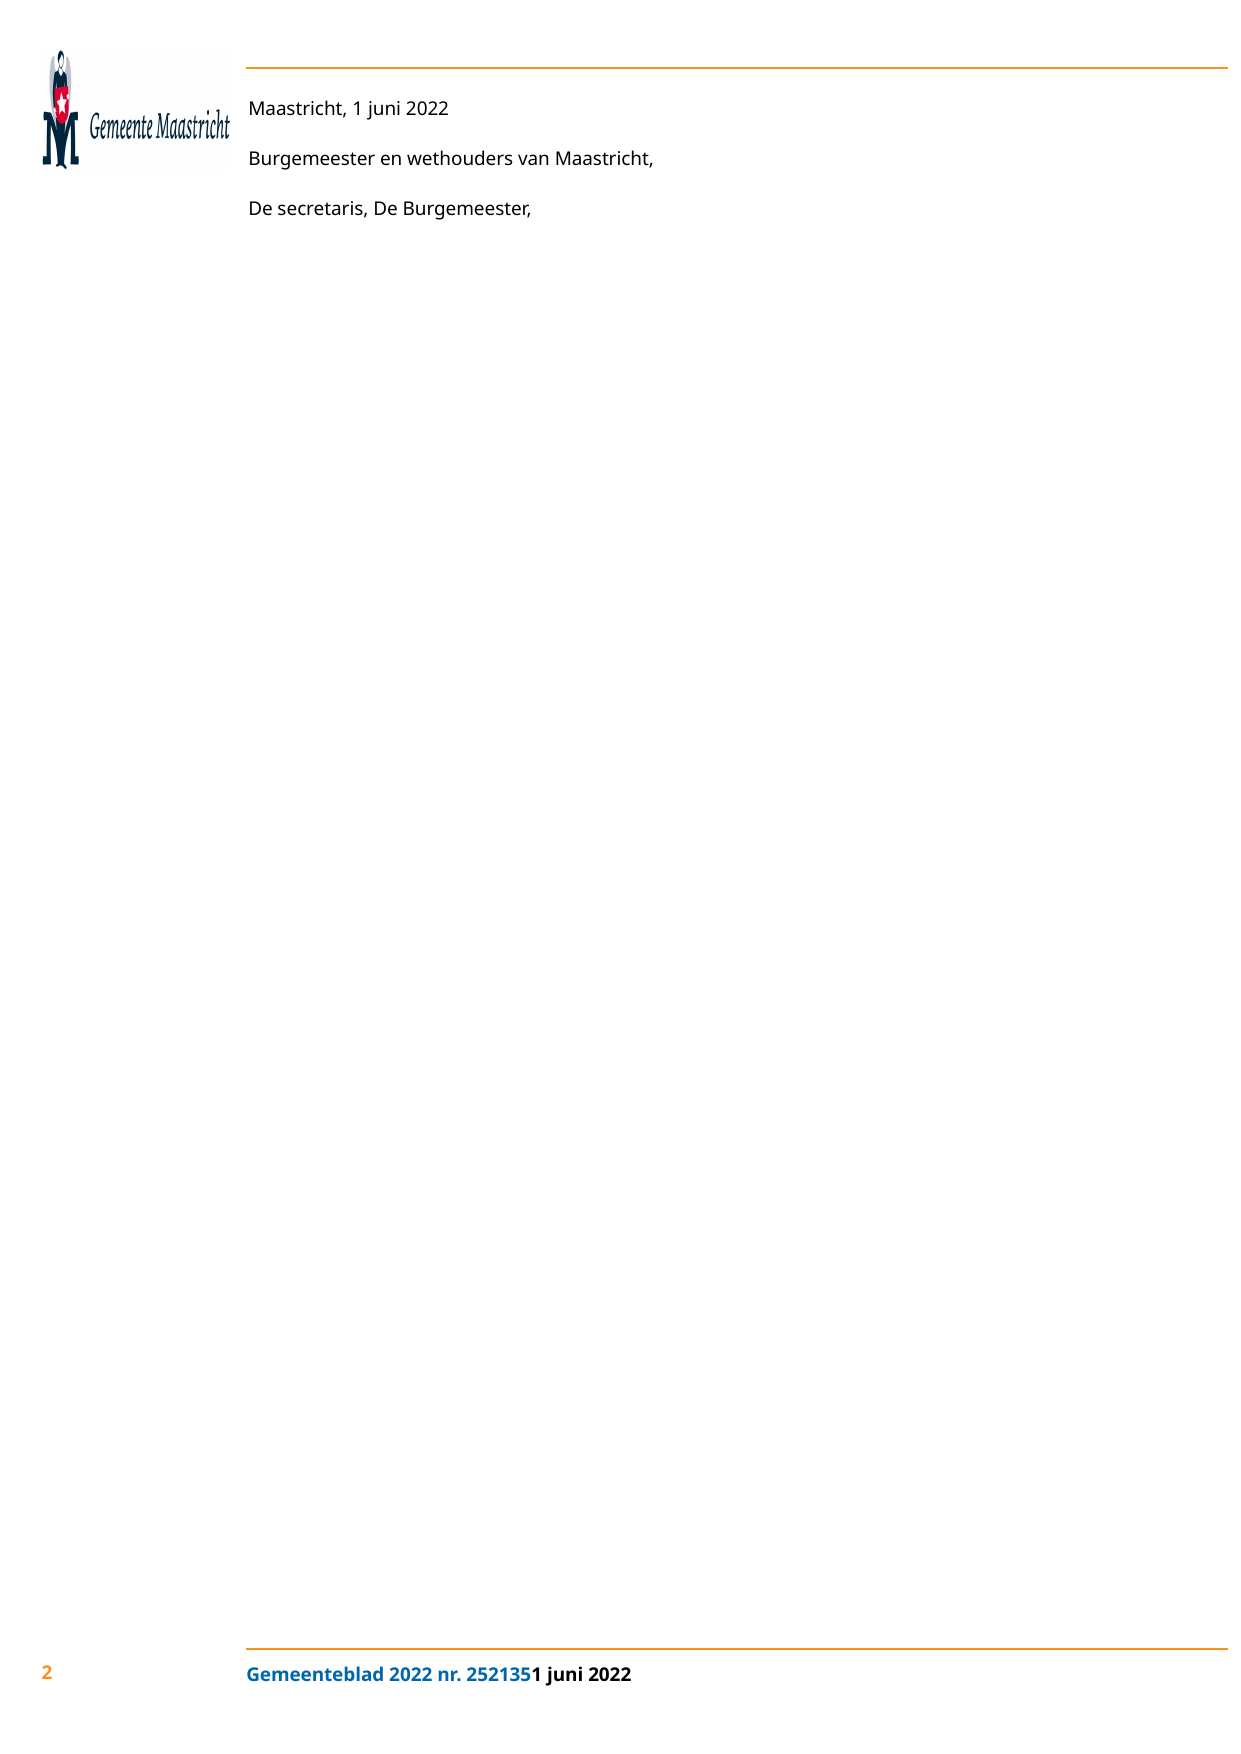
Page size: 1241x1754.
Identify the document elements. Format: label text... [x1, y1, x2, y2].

picture [41, 47, 231, 172]
text Maastricht, 1 juni 2022 [248, 95, 1152, 121]
text Burgemeester en wethouders van Maastricht, [248, 145, 1152, 171]
text De secretaris, De Burgemeester, [248, 196, 1152, 221]
